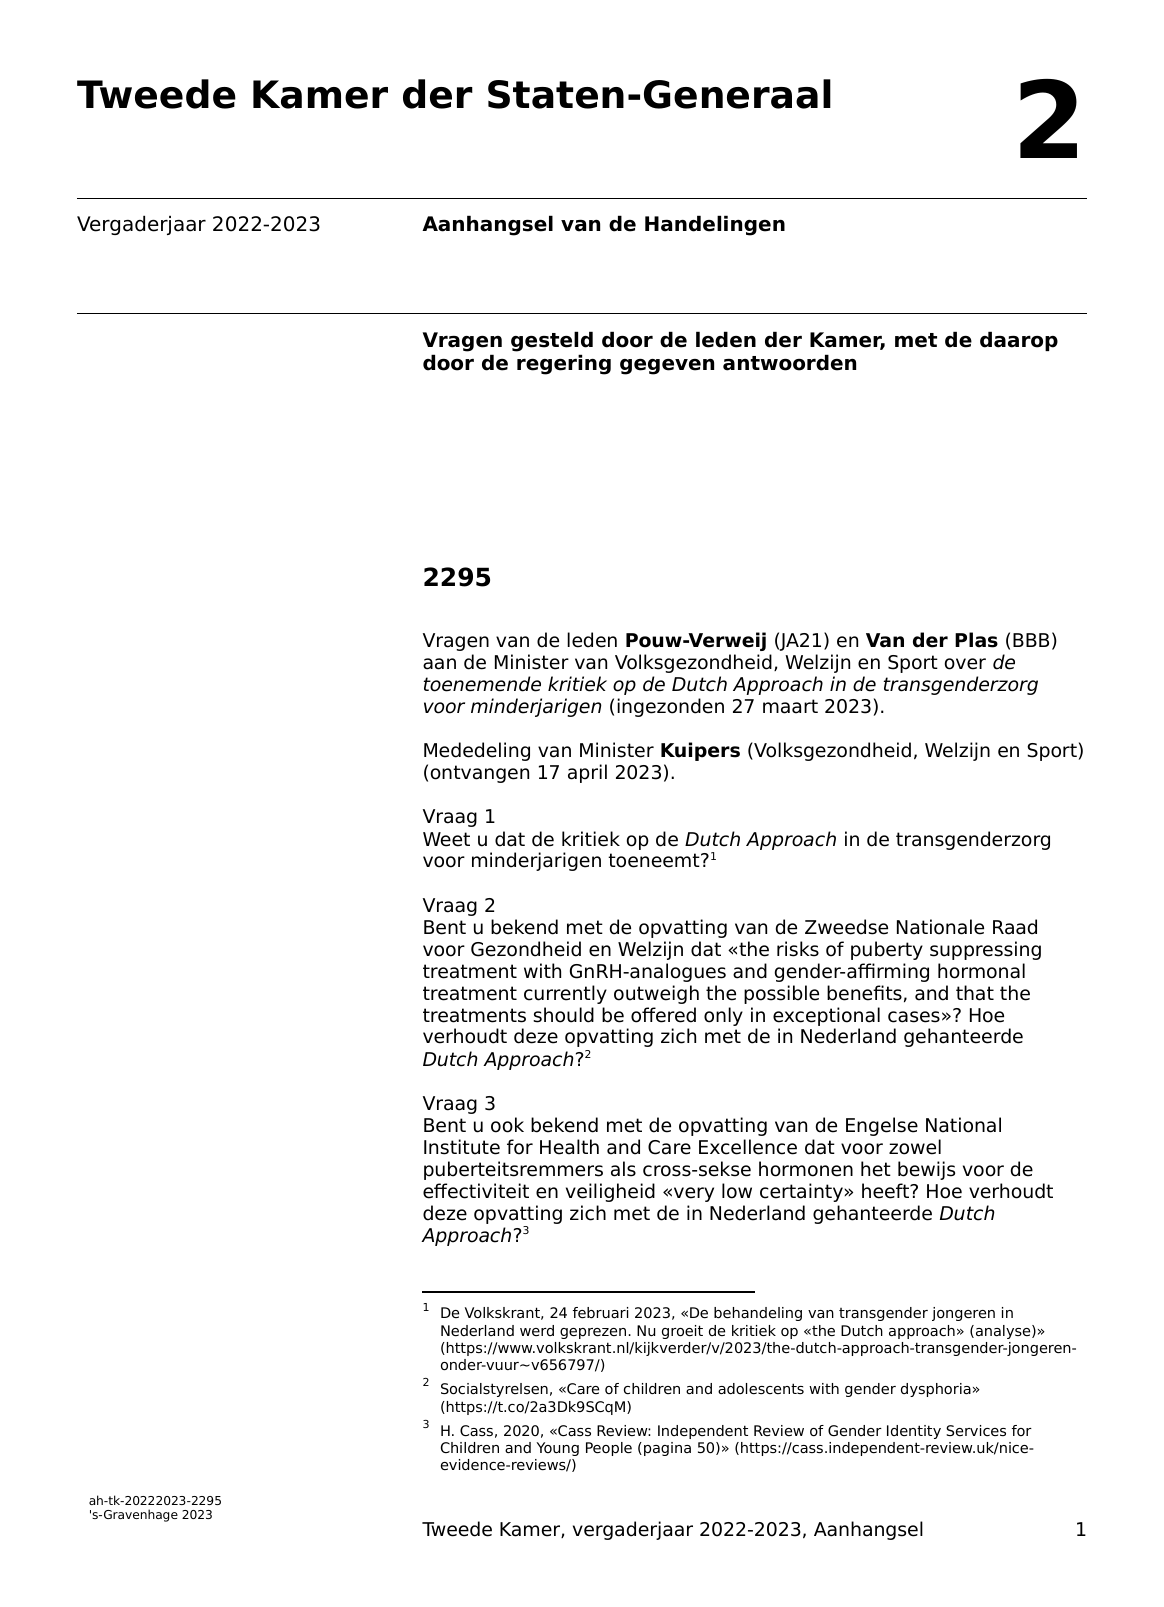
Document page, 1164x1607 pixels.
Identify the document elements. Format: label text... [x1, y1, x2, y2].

table_header Tweede Kamer der Staten-Generaal [77, 59, 886, 198]
text Vragen van de leden Pouw-Verweij (JA21) en Van der Plas (BBB) aan de Minister van Volksgezondheid, Welzijn en Sport over de toenemende kritiek op de Dutch Approach in de transgenderzorg voor minderjarigen (ingezonden 27 maart 2023). [422, 630, 1087, 718]
table_cell [77, 314, 422, 375]
text ah-tk-20222023-2295 [88, 1494, 323, 1508]
text Weet u dat de kritiek op de Dutch Approach in de transgenderzorg voor minderjarigen toeneemt? [422, 828, 1087, 872]
text Socialstyrelsen, «Care of children and adolescents with gender dysphoria» (https://t.co/2a3Dk9SCqM) [422, 1377, 1087, 1416]
text H. Cass, 2020, «Cass Review: Independent Review of Gender Identity Services for Children and Young People (pagina 50)» (https://cass.independent-review.uk/nice-evidence-reviews/) [422, 1418, 1087, 1474]
text Mededeling van Minister Kuipers (Volksgezondheid, Welzijn en Sport) (ontvangen 17 april 2023). [422, 740, 1087, 784]
text Vraag 1 [422, 806, 1087, 828]
text Bent u bekend met de opvatting van de Zweedse Nationale Raad voor Gezondheid en Welzijn dat «the risks of puberty suppressing treatment with GnRH-analogues and gender-affirming hormonal treatment currently outweigh the possible benefits, and that the treatments should be offered only in exceptional cases»? Hoe verhoudt deze opvatting zich met de in Nederland gehanteerde Dutch Approach? [422, 917, 1087, 1070]
text Vraag 2 [422, 894, 1087, 917]
text 2295 [422, 563, 1087, 592]
text 's-Gravenhage 2023 [88, 1508, 323, 1522]
table_cell Aanhangsel van de Handelingen [422, 199, 1087, 313]
table_cell Vragen gesteld door de leden der Kamer, met de daarop door de regering gegeven antwoorden [422, 314, 1087, 375]
table_header 2 [886, 59, 1087, 198]
text De Volkskrant, 24 februari 2023, «De behandeling van transgender jongeren in Nederland werd geprezen. Nu groeit de kritiek op «the Dutch approach» (analyse)» (https://www.volkskrant.nl/kijkverder/v/2023/the-dutch-approach-transgender-jongeren-onder-vuur~v656797/) [422, 1301, 1087, 1374]
text Bent u ook bekend met de opvatting van de Engelse National Institute for Health and Care Excellence dat voor zowel puberteitsremmers als cross-sekse hormonen het bewijs voor de effectiviteit en veiligheid «very low certainty» heeft? Hoe verhoudt deze opvatting zich met de in Nederland gehanteerde Dutch Approach? [422, 1114, 1087, 1246]
table_cell Vergaderjaar 2022-2023 [77, 199, 422, 313]
text Vraag 3 [422, 1093, 1087, 1114]
